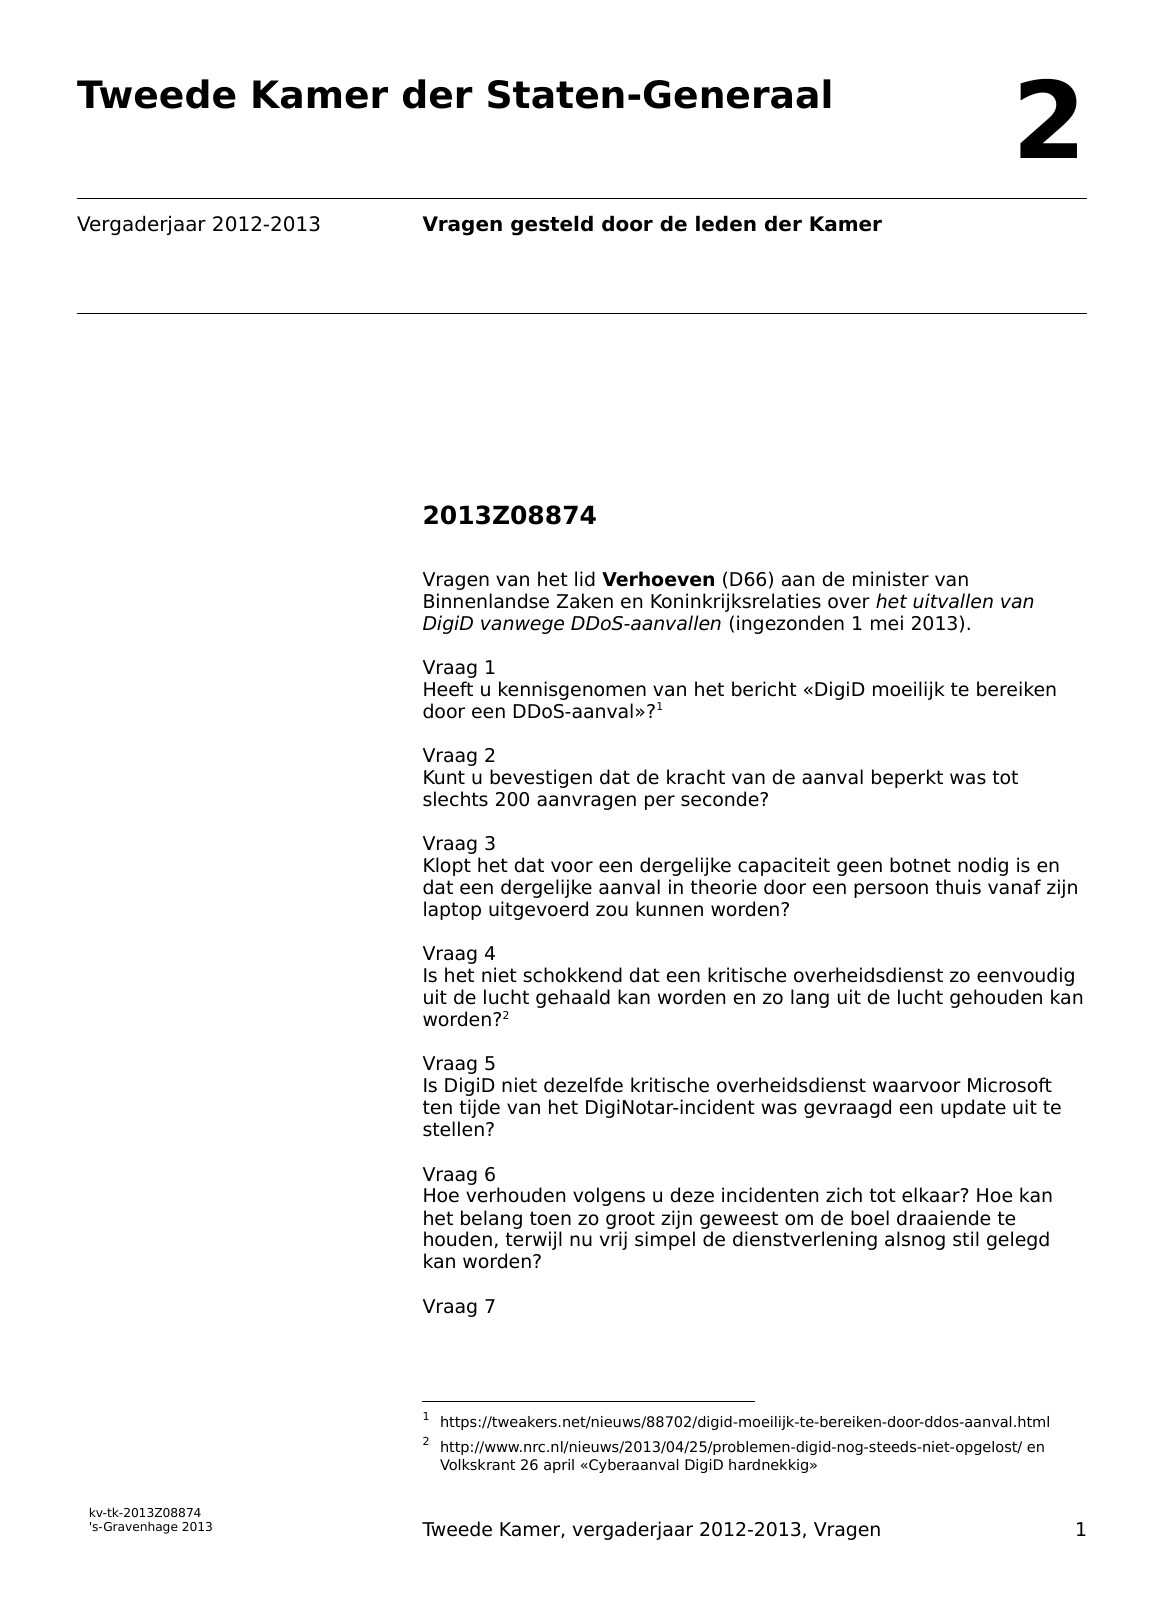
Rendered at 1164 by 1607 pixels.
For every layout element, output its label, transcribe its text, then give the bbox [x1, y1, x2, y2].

text Is DigiD niet dezelfde kritische overheidsdienst waarvoor Microsoft ten tijde van het DigiNotar-incident was gevraagd een update uit te stellen? [422, 1075, 1087, 1141]
text https://tweakers.net/nieuws/88702/digid-moeilijk-te-bereiken-door-ddos-aanval.html [422, 1410, 1087, 1432]
text Vraag 1 [422, 657, 1087, 679]
text Vraag 3 [422, 833, 1087, 855]
text Klopt het dat voor een dergelijke capaciteit geen botnet nodig is en dat een dergelijke aanval in theorie door een persoon thuis vanaf zijn laptop uitgevoerd zou kunnen worden? [422, 855, 1087, 921]
text Vraag 2 [422, 745, 1087, 767]
text Vraag 6 [422, 1163, 1087, 1185]
text Is het niet schokkend dat een kritische overheidsdienst zo eenvoudig uit de lucht gehaald kan worden en zo lang uit de lucht gehouden kan worden? [422, 965, 1087, 1031]
text Vragen van het lid Verhoeven (D66) aan de minister van Binnenlandse Zaken en Koninkrijksrelaties over het uitvallen van DigiD vanwege DDoS-aanvallen (ingezonden 1 mei 2013). [422, 569, 1087, 635]
text Hoe verhouden volgens u deze incidenten zich tot elkaar? Hoe kan het belang toen zo groot zijn geweest om de boel draaiende te houden, terwijl nu vrij simpel de dienstverlening alsnog stil gelegd kan worden? [422, 1185, 1087, 1273]
table_cell Vragen gesteld door de leden der Kamer [422, 199, 1087, 313]
text Vraag 4 [422, 943, 1087, 965]
text kv-tk-2013Z08874 [88, 1506, 323, 1520]
text Heeft u kennisgenomen van het bericht «DigiD moeilijk te bereiken door een DDoS-aanval»? [422, 679, 1087, 723]
table_header Tweede Kamer der Staten-Generaal [77, 59, 886, 198]
table_header 2 [886, 59, 1087, 198]
text http://www.nrc.nl/nieuws/2013/04/25/problemen-digid-nog-steeds-niet-opgelost/ en Volkskrant 26 april «Cyberaanval DigiD hardnekkig» [422, 1435, 1087, 1474]
table_cell Vergaderjaar 2012-2013 [77, 199, 422, 313]
text Vraag 7 [422, 1296, 1087, 1317]
text 2013Z08874 [422, 501, 1087, 531]
text Vraag 5 [422, 1053, 1087, 1075]
text 's-Gravenhage 2013 [88, 1520, 323, 1534]
text Kunt u bevestigen dat de kracht van de aanval beperkt was tot slechts 200 aanvragen per seconde? [422, 767, 1087, 811]
